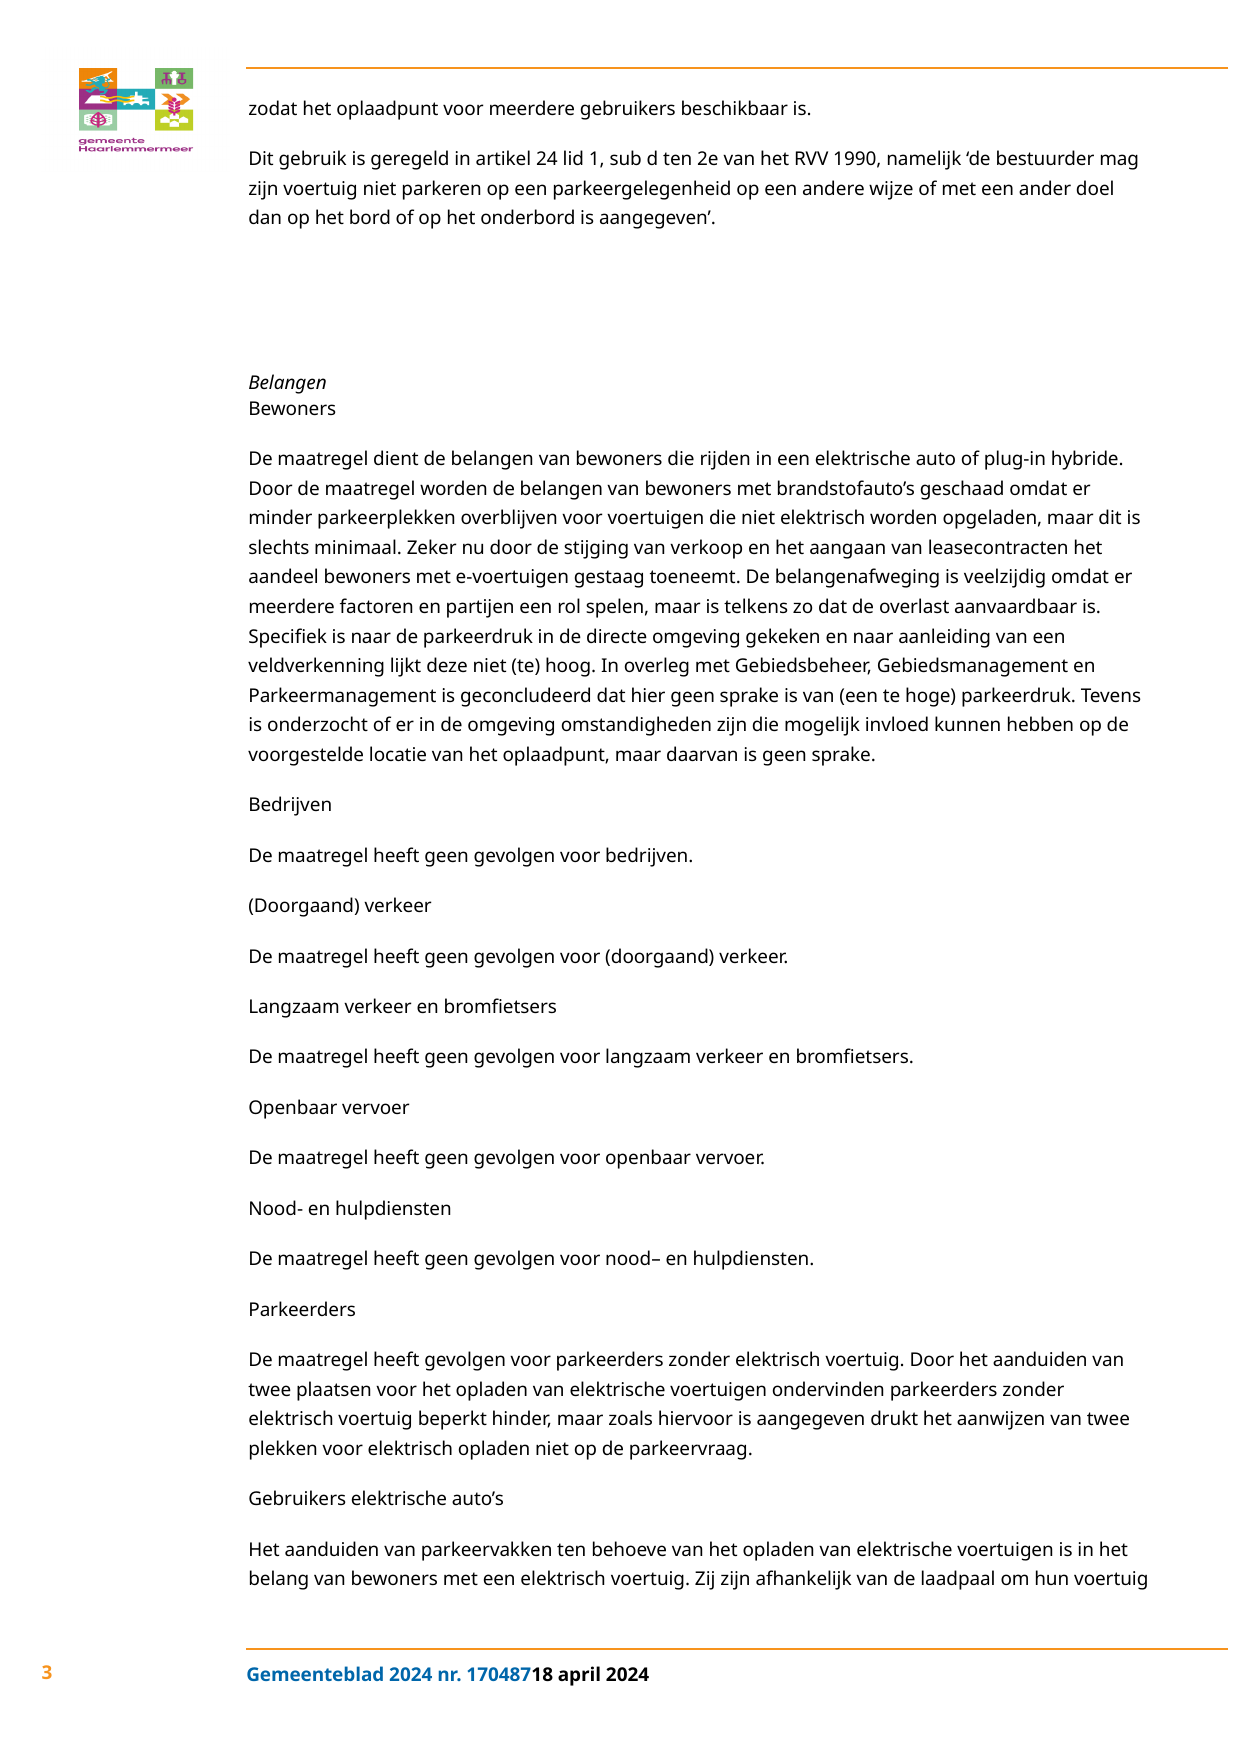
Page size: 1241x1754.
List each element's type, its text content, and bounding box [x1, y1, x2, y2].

text De maatregel heeft geen gevolgen voor (doorgaand) verkeer. [248, 943, 1152, 968]
picture [41, 47, 231, 172]
text De maatregel heeft gevolgen voor parkeerders zonder elektrisch voertuig. Door het aanduiden van twee plaatsen voor het opladen van elektrische voertuigen ondervinden parkeerders zonder elektrisch voertuig beperkt hinder, maar zoals hiervoor is aangegeven drukt het aanwijzen van twee plekken voor elektrisch opladen niet op de parkeervraag. [248, 1346, 1152, 1461]
text Parkeerders [248, 1296, 1152, 1321]
text Het aanduiden van parkeervakken ten behoeve van het opladen van elektrische voertuigen is in het belang van bewoners met een elektrisch voertuig. Zij zijn afhankelijk van de laadpaal om hun voertuig [248, 1536, 1152, 1591]
text Bewoners [248, 395, 1152, 421]
text De maatregel heeft geen gevolgen voor openbaar vervoer. [248, 1144, 1152, 1170]
text De maatregel heeft geen gevolgen voor langzaam verkeer en bromfietsers. [248, 1044, 1152, 1069]
text De maatregel dient de belangen van bewoners die rijden in een elektrische auto of plug-in hybride. Door de maatregel worden de belangen van bewoners met brandstofauto’s geschaad omdat er minder parkeerplekken overblijven voor voertuigen die niet elektrisch worden opgeladen, maar dit is slechts minimaal. Zeker nu door de stijging van verkoop en het aangaan van leasecontracten het aandeel bewoners met e-voertuigen gestaag toeneemt. De belangenafweging is veelzijdig omdat er meerdere factoren en partijen een rol spelen, maar is telkens zo dat de overlast aanvaardbaar is. Specifiek is naar de parkeerdruk in de directe omgeving gekeken en naar aanleiding van een veldverkenning lijkt deze niet (te) hoog. In overleg met Gebiedsbeheer, Gebiedsmanagement en Parkeermanagement is geconcludeerd dat hier geen sprake is van (een te hoge) parkeerdruk. Tevens is onderzocht of er in de omgeving omstandigheden zijn die mogelijk invloed kunnen hebben op de voorgestelde locatie van het oplaadpunt, maar daarvan is geen sprake. [248, 445, 1152, 767]
text Dit gebruik is geregeld in artikel 24 lid 1, sub d ten 2e van het RVV 1990, namelijk ‘de bestuurder mag zijn voertuig niet parkeren op een parkeergelegenheid op een andere wijze of met een ander doel dan op het bord of op het onderbord is aangegeven’. [248, 145, 1152, 230]
text zodat het oplaadpunt voor meerdere gebruikers beschikbaar is. [248, 95, 1152, 121]
text Belangen [248, 369, 1152, 395]
text (Doorgaand) verkeer [248, 892, 1152, 918]
text Gebruikers elektrische auto’s [248, 1485, 1152, 1511]
text Langzaam verkeer en bromfietsers [248, 993, 1152, 1019]
text De maatregel heeft geen gevolgen voor bedrijven. [248, 842, 1152, 868]
text Openbaar vervoer [248, 1094, 1152, 1120]
text Nood- en hulpdiensten [248, 1195, 1152, 1221]
text De maatregel heeft geen gevolgen voor nood– en hulpdiensten. [248, 1245, 1152, 1271]
text Bedrijven [248, 792, 1152, 817]
